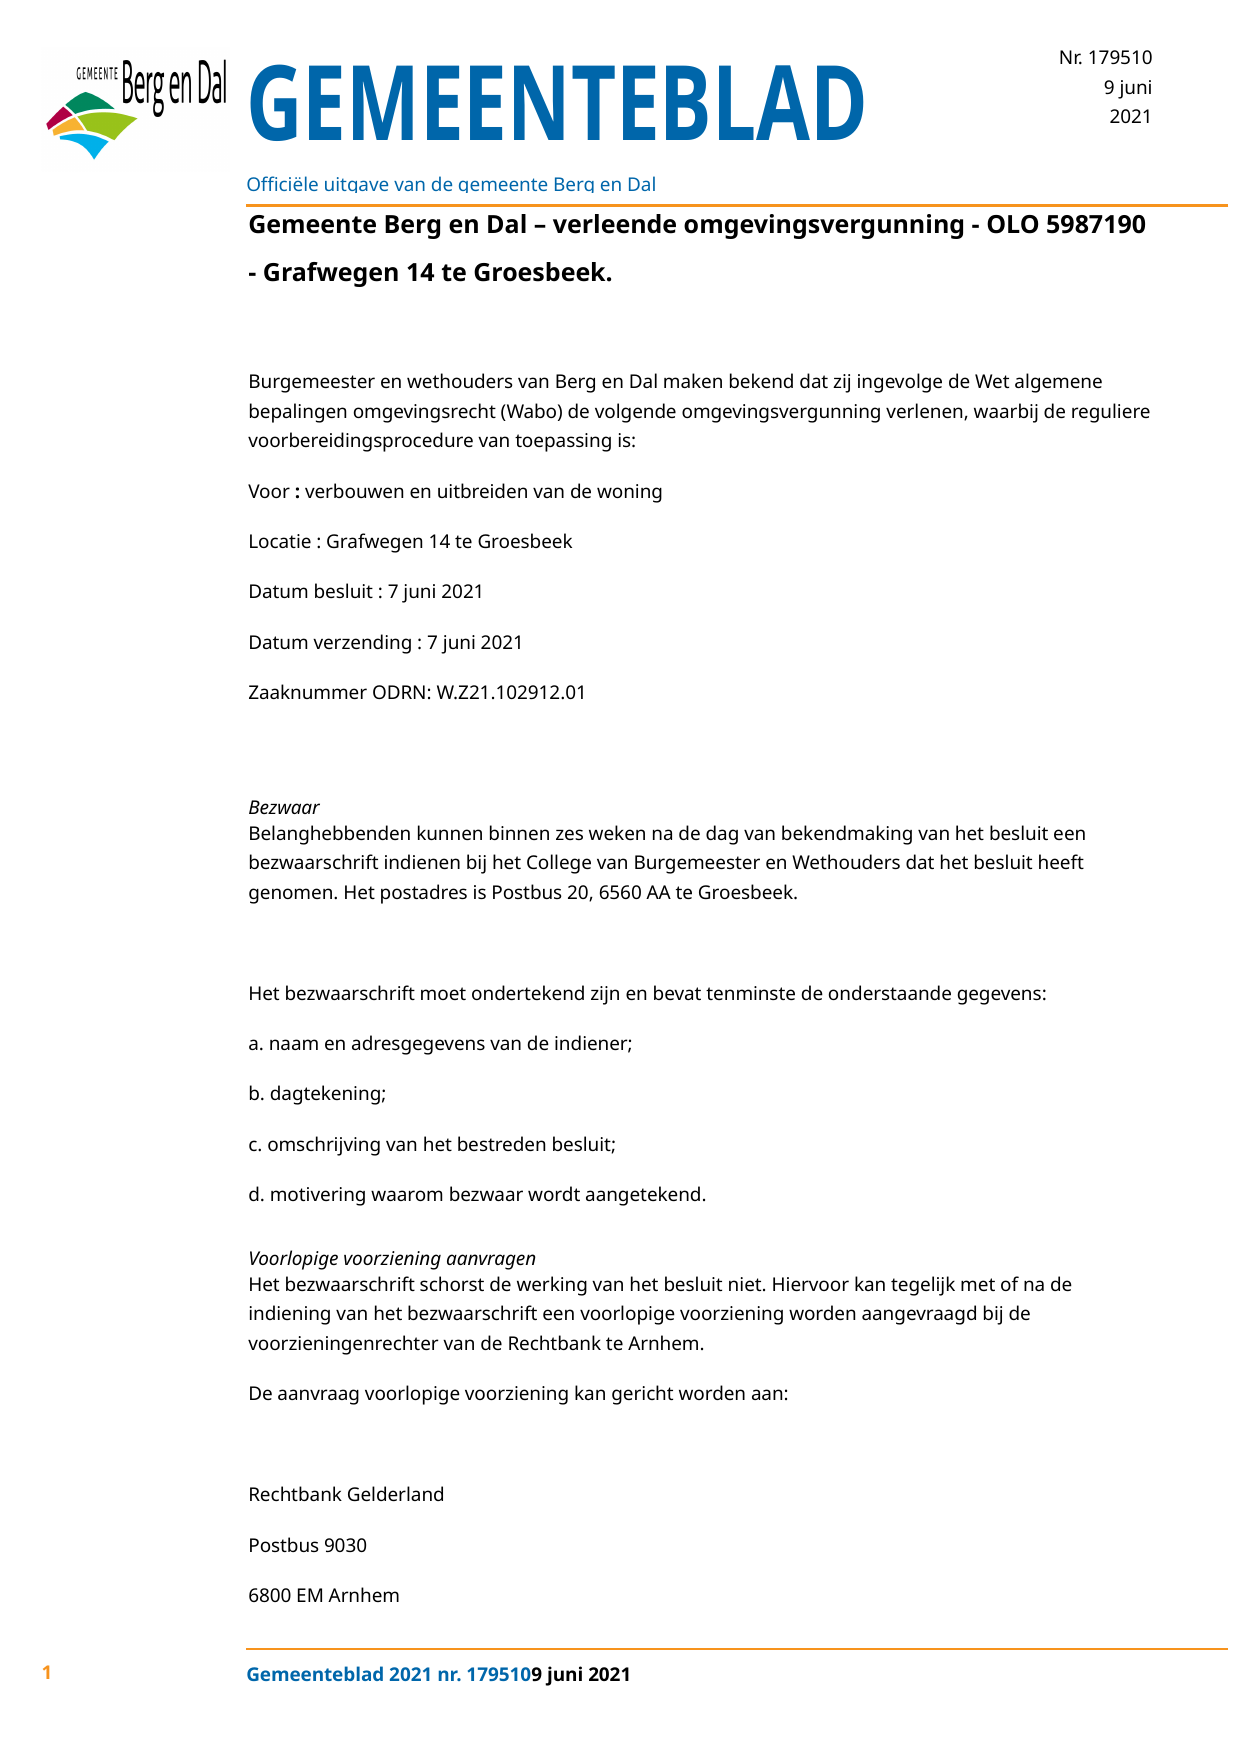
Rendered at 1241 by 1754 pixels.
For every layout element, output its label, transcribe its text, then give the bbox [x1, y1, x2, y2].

text Voorlopige voorziening aanvragen [248, 1245, 1152, 1271]
text De aanvraag voorlopige voorziening kan gericht worden aan: [248, 1381, 1152, 1406]
text Rechtbank Gelderland [248, 1481, 1152, 1507]
text Datum verzending : 7 juni 2021 [248, 629, 1152, 655]
text Gemeente Berg en Dal – verleende omgevingsvergunning - OLO 5987190 - Grafwegen 14 te Groesbeek. [248, 207, 1152, 288]
text Het bezwaarschrift schorst de werking van het besluit niet. Hiervoor kan tegelijk met of na de indiening van het bezwaarschrift een voorlopige voorziening worden aangevraagd bij de voorzieningenrechter van de Rechtbank te Arnhem. [248, 1271, 1152, 1356]
text Bezwaar [248, 794, 1152, 820]
text Het bezwaarschrift moet ondertekend zijn en bevat tenminste de onderstaande gegevens: [248, 980, 1152, 1005]
text Datum besluit : 7 juni 2021 [248, 579, 1152, 604]
text Postbus 9030 [248, 1532, 1152, 1558]
text Zaaknummer ODRN: W.Z21.102912.01 [248, 679, 1152, 705]
text b. dagtekening; [248, 1081, 1152, 1106]
text d. motivering waarom bezwaar wordt aangetekend. [248, 1181, 1152, 1207]
picture [41, 47, 231, 172]
text Voor : verbouwen en uitbreiden van de woning [248, 478, 1152, 504]
text c. omschrijving van het bestreden besluit; [248, 1131, 1152, 1157]
text 6800 EM Arnhem [248, 1582, 1152, 1608]
text a. naam en adresgegevens van de indiener; [248, 1030, 1152, 1056]
text Belanghebbenden kunnen binnen zes weken na de dag van bekendmaking van het besluit een bezwaarschrift indienen bij het College van Burgemeester en Wethouders dat het besluit heeft genomen. Het postadres is Postbus 20, 6560 AA te Groesbeek. [248, 820, 1152, 904]
text Locatie : Grafwegen 14 te Groesbeek [248, 528, 1152, 554]
text Burgemeester en wethouders van Berg en Dal maken bekend dat zij ingevolge de Wet algemene bepalingen omgevingsrecht (Wabo) de volgende omgevingsvergunning verlenen, waarbij de reguliere voorbereidingsprocedure van toepassing is: [248, 368, 1152, 453]
